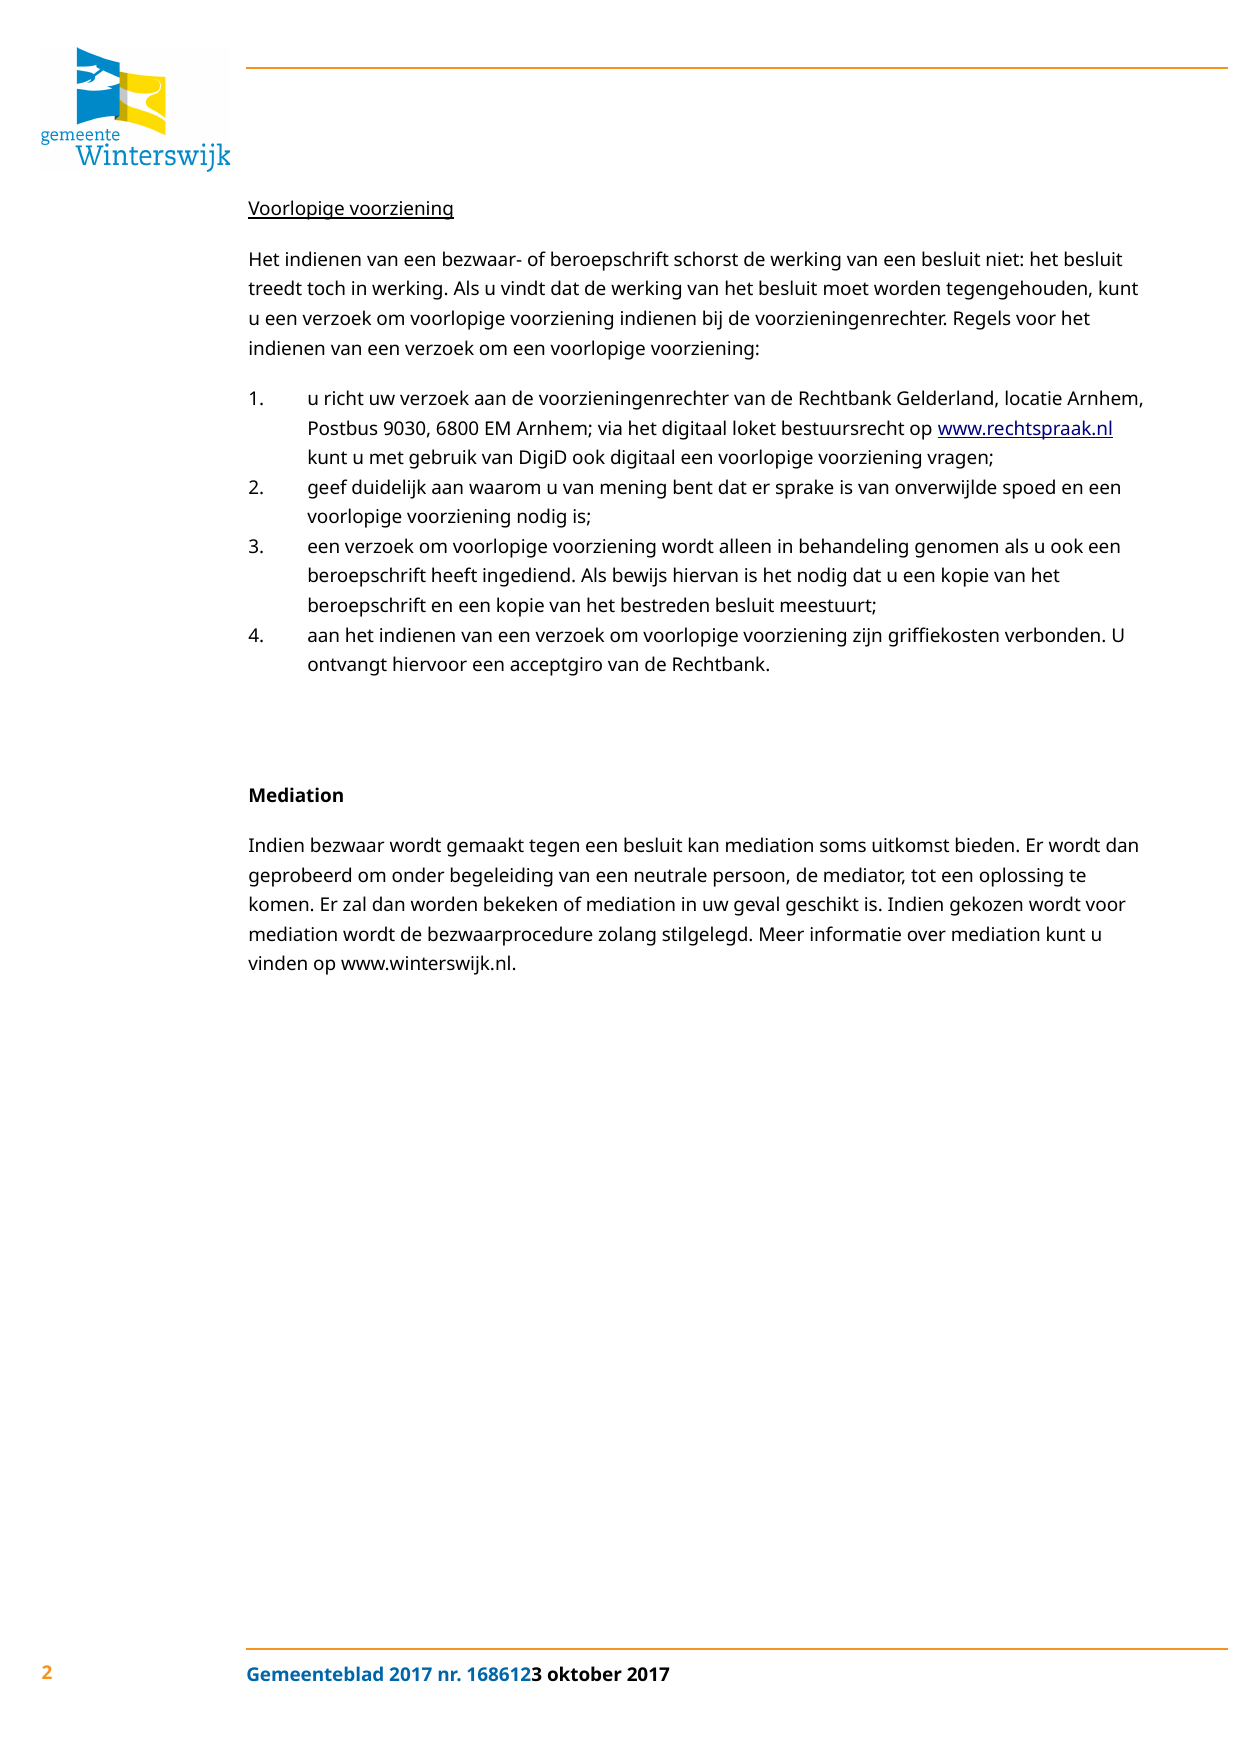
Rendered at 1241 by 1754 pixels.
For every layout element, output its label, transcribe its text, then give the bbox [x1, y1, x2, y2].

list een verzoek om voorlopige voorziening wordt alleen in behandeling genomen als u ook een beroepschrift heeft ingediend. Als bewijs hiervan is het nodig dat u een kopie van het beroepschrift en een kopie van het bestreden besluit meestuurt; [248, 533, 1152, 618]
text Het indienen van een bezwaar- of beroepschrift schorst de werking van een besluit niet: het besluit treedt toch in werking. Als u vindt dat de werking van het besluit moet worden tegengehouden, kunt u een verzoek om voorlopige voorziening indienen bij de voorzieningenrechter. Regels voor het indienen van een verzoek om een voorlopige voorziening: [248, 246, 1152, 361]
text Indien bezwaar wordt gemaakt tegen een besluit kan mediation soms uitkomst bieden. Er wordt dan geprobeerd om onder begeleiding van een neutrale persoon, de mediator, tot een oplossing te komen. Er zal dan worden bekeken of mediation in uw geval geschikt is. Indien gekozen wordt voor mediation wordt de bezwaarprocedure zolang stilgelegd. Meer informatie over mediation kunt u vinden op www.winterswijk.nl. [248, 832, 1152, 976]
text Voorlopige voorziening [248, 196, 1152, 221]
list u richt uw verzoek aan de voorzieningenrechter van de Rechtbank Gelderland, locatie Arnhem, Postbus 9030, 6800 EM Arnhem; via het digitaal loket bestuursrecht op www.rechtspraak.nl kunt u met gebruik van DigiD ook digitaal een voorlopige voorziening vragen; [248, 385, 1152, 470]
picture [41, 47, 231, 172]
list aan het indienen van een verzoek om voorlopige voorziening zijn griffiekosten verbonden. U ontvangt hiervoor een acceptgiro van de Rechtbank. [248, 622, 1152, 677]
picture [225, 153, 231, 162]
list geef duidelijk aan waarom u van mening bent dat er sprake is van onverwijlde spoed en een voorlopige voorziening nodig is; [248, 474, 1152, 529]
text Mediation [248, 782, 1152, 808]
